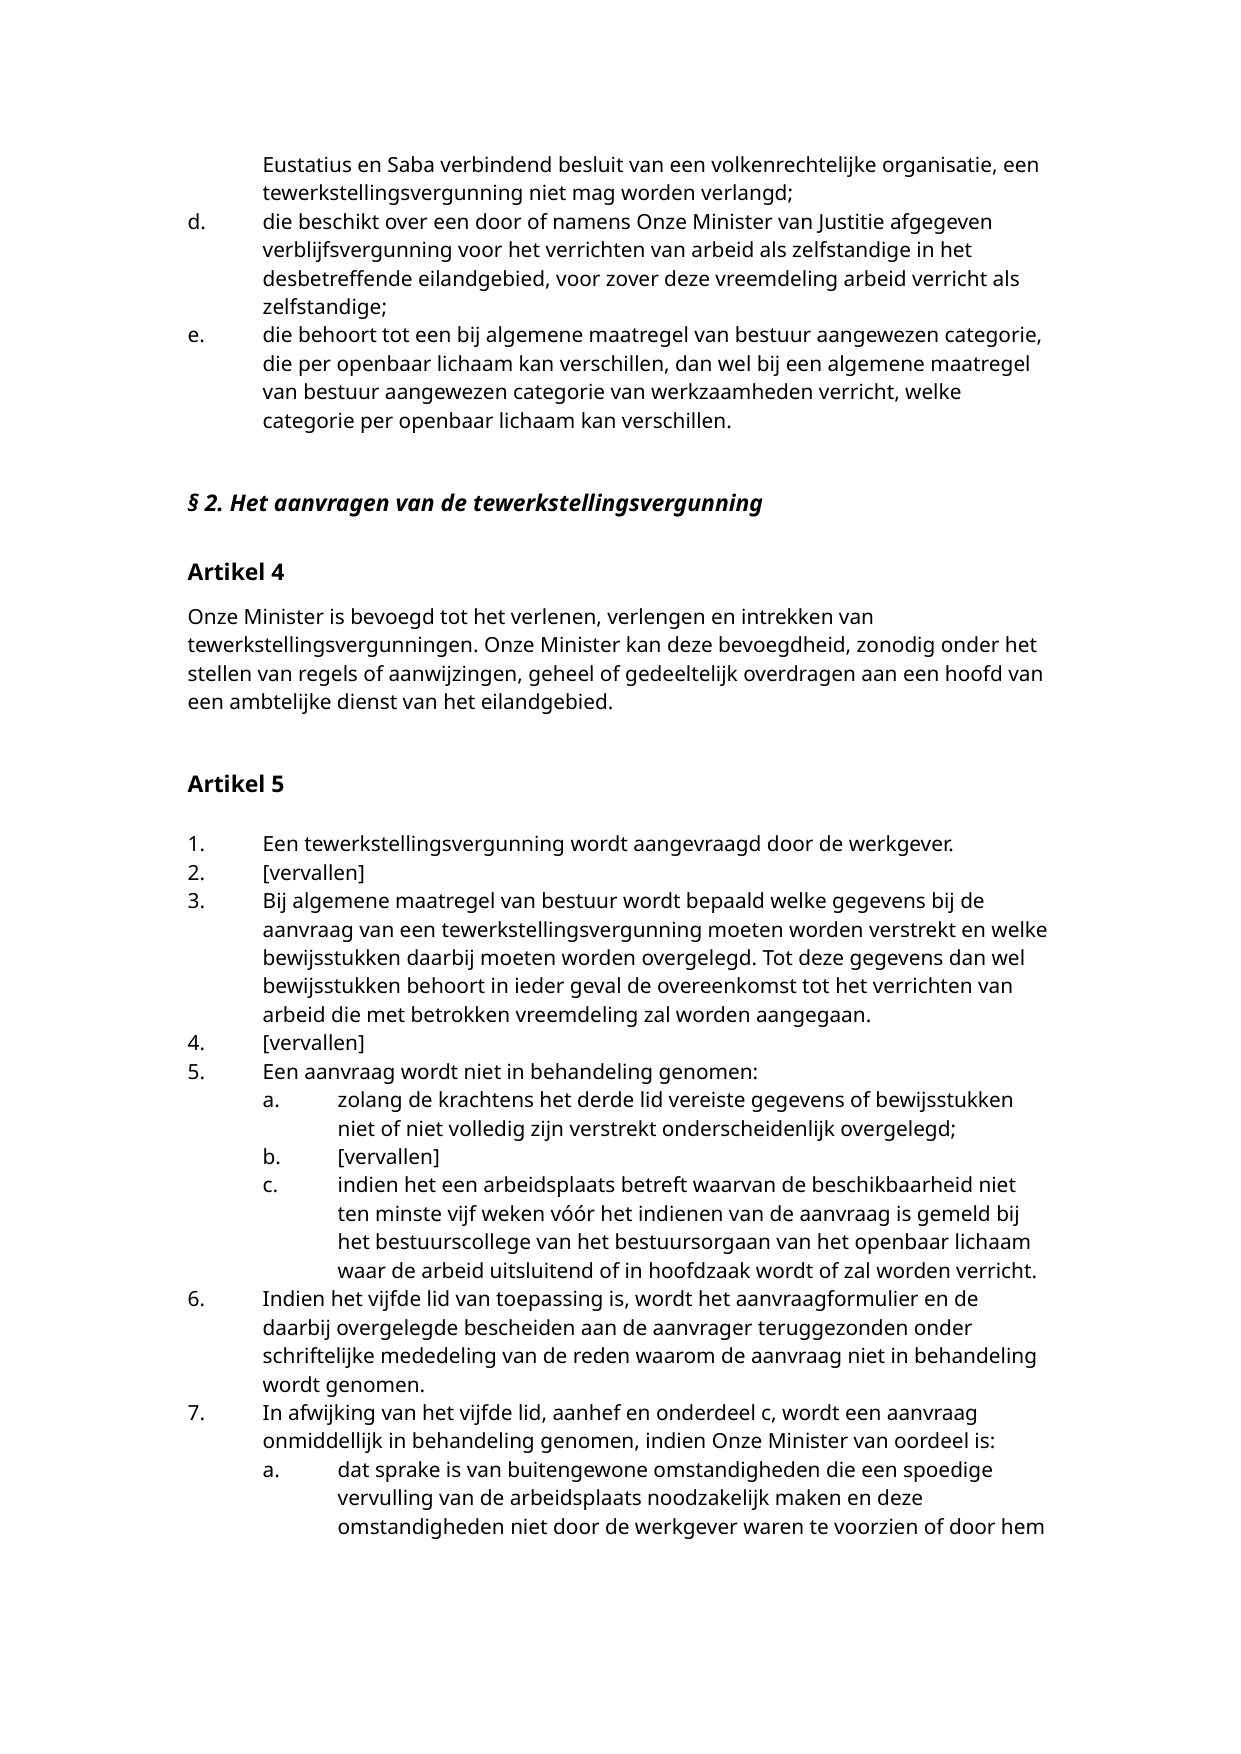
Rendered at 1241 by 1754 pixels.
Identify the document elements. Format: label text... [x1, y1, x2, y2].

list die beschikt over een door of namens Onze Minister van Justitie afgegeven verblijfsvergunning voor het verrichten van arbeid als zelfstandige in het desbetreffende eilandgebied, voor zover deze vreemdeling arbeid verricht als zelfstandige; [187, 207, 1053, 321]
list indien het een arbeidsplaats betreft waarvan de beschikbaarheid niet ten minste vijf weken vóór het indienen van de aanvraag is gemeld bij het bestuurscollege van het bestuursorgaan van het openbaar lichaam waar de arbeid uitsluitend of in hoofdzaak wordt of zal worden verricht. [262, 1171, 1053, 1284]
list Indien het vijfde lid van toepassing is, wordt het aanvraagformulier en de daarbij overgelegde bescheiden aan de aanvrager teruggezonden onder schriftelijke mededeling van de reden waarom de aanvraag niet in behandeling wordt genomen. [187, 1284, 1053, 1398]
list [vervallen] [262, 1142, 1053, 1171]
list Een tewerkstellingsvergunning wordt aangevraagd door de werkgever. [187, 829, 1053, 858]
list dat sprake is van buitengewone omstandigheden die een spoedige vervulling van de arbeidsplaats noodzakelijk maken en deze omstandigheden niet door de werkgever waren te voorzien of door hem [262, 1455, 1053, 1540]
list [vervallen] [187, 858, 1053, 886]
text Onze Minister is bevoegd tot het verlenen, verlengen en intrekken van tewerkstellingsvergunningen. Onze Minister kan deze bevoegdheid, zonodig onder het stellen van regels of aanwijzingen, geheel of gedeeltelijk overdragen aan een hoofd van een ambtelijke dienst van het eilandgebied. [187, 602, 1053, 716]
list die behoort tot een bij algemene maatregel van bestuur aangewezen categorie, die per openbaar lichaam kan verschillen, dan wel bij een algemene maatregel van bestuur aangewezen categorie van werkzaamheden verricht, welke categorie per openbaar lichaam kan verschillen. [187, 321, 1053, 434]
list Bij algemene maatregel van bestuur wordt bepaald welke gegevens bij de aanvraag van een tewerkstellingsvergunning moeten worden verstrekt en welke bewijsstukken daarbij moeten worden overgelegd. Tot deze gegevens dan wel bewijsstukken behoort in ieder geval de overeenkomst tot het verrichten van arbeid die met betrokken vreemdeling zal worden aangegaan. [187, 886, 1053, 1028]
list [vervallen] [187, 1028, 1053, 1057]
list In afwijking van het vijfde lid, aanhef en onderdeel c, wordt een aanvraag onmiddellijk in behandeling genomen, indien Onze Minister van oordeel is: [187, 1398, 1053, 1455]
subtitle Artikel 4 [187, 556, 1053, 587]
subtitle Artikel 5 [187, 768, 1053, 799]
subtitle § 2. Het aanvragen van de tewerkstellingsvergunning [187, 487, 1053, 518]
list Eustatius en Saba verbindend besluit van een volkenrechtelijke organisatie, een tewerkstellingsvergunning niet mag worden verlangd; [187, 150, 1053, 207]
list Een aanvraag wordt niet in behandeling genomen: [187, 1057, 1053, 1085]
list zolang de krachtens het derde lid vereiste gegevens of bewijsstukken niet of niet volledig zijn verstrekt onderscheidenlijk overgelegd; [262, 1085, 1053, 1142]
